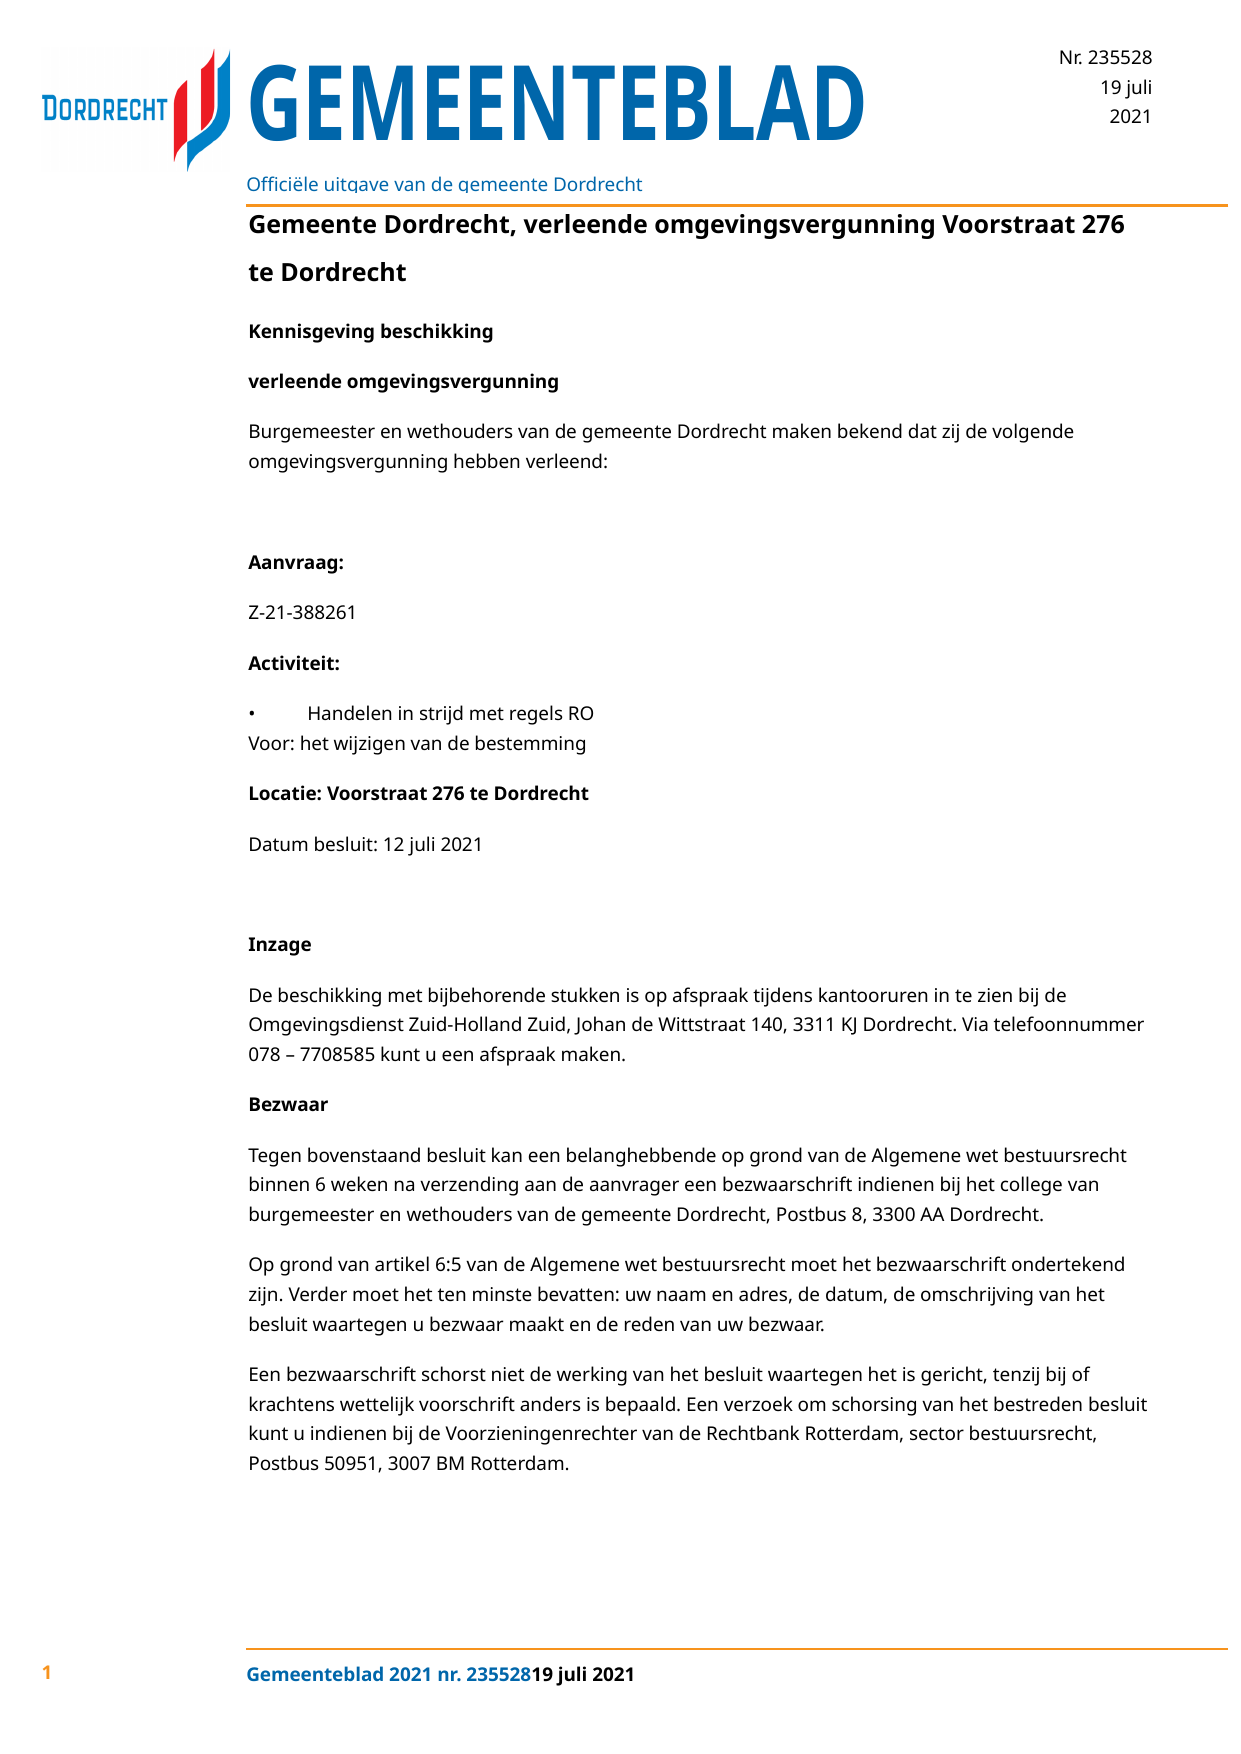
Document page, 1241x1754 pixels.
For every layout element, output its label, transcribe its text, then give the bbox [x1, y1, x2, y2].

text Z-21-388261 [248, 599, 1152, 625]
text Op grond van artikel 6:5 van de Algemene wet bestuursrecht moet het bezwaarschrift ondertekend zijn. Verder moet het ten minste bevatten: uw naam en adres, de datum, de omschrijving van het besluit waartegen u bezwaar maakt en de reden van uw bezwaar. [248, 1252, 1152, 1337]
text verleende omgevingsvergunning [248, 368, 1152, 394]
text Tegen bovenstaand besluit kan een belanghebbende op grond van de Algemene wet bestuursrecht binnen 6 weken na verzending aan de aanvrager een bezwaarschrift indienen bij het college van burgemeester en wethouders van de gemeente Dordrecht, Postbus 8, 3300 AA Dordrecht. [248, 1142, 1152, 1227]
text Voor: het wijzigen van de bestemming [248, 730, 1152, 756]
text Locatie: Voorstraat 276 te Dordrecht [248, 780, 1152, 806]
text Een bezwaarschrift schorst niet de werking van het besluit waartegen het is gericht, tenzij bij of krachtens wettelijk voorschrift anders is bepaald. Een verzoek om schorsing van het bestreden besluit kunt u indienen bij de Voorzieningenrechter van de Rechtbank Rotterdam, sector bestuursrecht, Postbus 50951, 3007 BM Rotterdam. [248, 1361, 1152, 1476]
text Activiteit: [248, 650, 1152, 676]
picture [41, 47, 231, 172]
text Burgemeester en wethouders van de gemeente Dordrecht maken bekend dat zij de volgende omgevingsvergunning hebben verleend: [248, 419, 1152, 474]
text Aanvraag: [248, 549, 1152, 575]
text Kennisgeving beschikking [248, 318, 1152, 344]
text Inzage [248, 932, 1152, 957]
text De beschikking met bijbehorende stukken is op afspraak tijdens kantooruren in te zien bij de Omgevingsdienst Zuid-Holland Zuid, Johan de Wittstraat 140, 3311 KJ Dordrecht. Via telefoonnummer 078 – 7708585 kunt u een afspraak maken. [248, 982, 1152, 1067]
text Gemeente Dordrecht, verleende omgevingsvergunning Voorstraat 276 te Dordrecht [248, 207, 1152, 288]
text Datum besluit: 12 juli 2021 [248, 831, 1152, 857]
text Bezwaar [248, 1092, 1152, 1117]
list Handelen in strijd met regels RO [248, 700, 1152, 726]
